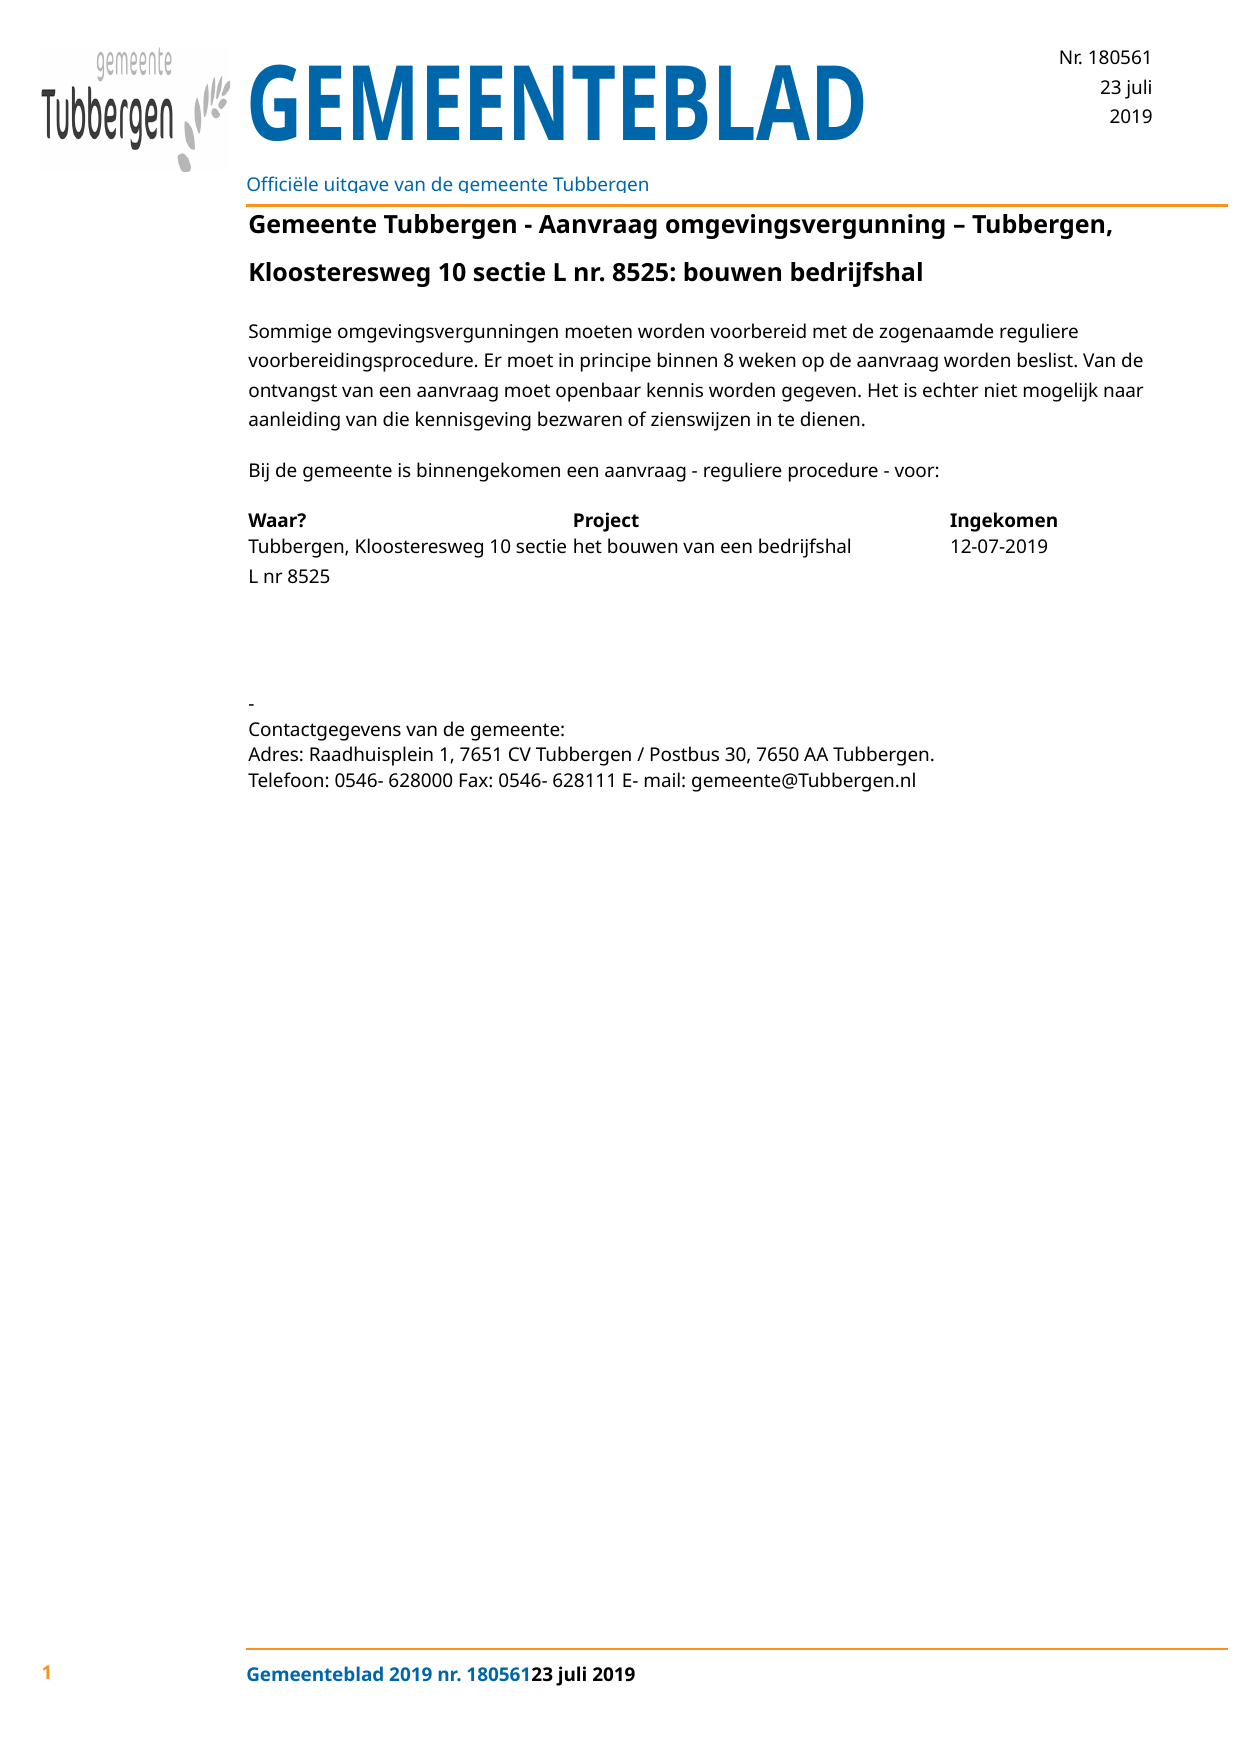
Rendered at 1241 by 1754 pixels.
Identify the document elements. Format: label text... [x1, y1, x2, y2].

picture [41, 47, 231, 172]
table_header Project [573, 508, 950, 533]
text Bij de gemeente is binnengekomen een aanvraag - reguliere procedure - voor: [248, 457, 1152, 483]
table_cell 12-07-2019 [950, 533, 1152, 589]
text Gemeente Tubbergen - Aanvraag omgevingsvergunning – Tubbergen, Kloosteresweg 10 sectie L nr. 8525: bouwen bedrijfshal [248, 207, 1152, 288]
table_header Waar? [248, 508, 573, 533]
text Adres: Raadhuisplein 1, 7651 CV Tubbergen / Postbus 30, 7650 AA Tubbergen. [248, 742, 1152, 767]
text Sommige omgevingsvergunningen moeten worden voorbereid met de zogenaamde reguliere voorbereidingsprocedure. Er moet in principe binnen 8 weken op de aanvraag worden beslist. Van de ontvangst van een aanvraag moet openbaar kennis worden gegeven. Het is echter niet mogelijk naar aanleiding van die kennisgeving bezwaren of zienswijzen in te dienen. [248, 318, 1152, 432]
text Telefoon: 0546- 628000 Fax: 0546- 628111 E- mail: gemeente@Tubbergen.nl [248, 767, 1152, 793]
table_cell het bouwen van een bedrijfshal [573, 533, 950, 589]
table_header Ingekomen [950, 508, 1152, 533]
table_cell Tubbergen, Kloosteresweg 10 sectie L nr 8525 [248, 533, 573, 589]
text Contactgegevens van de gemeente: [248, 716, 1152, 742]
text - [248, 690, 1152, 716]
